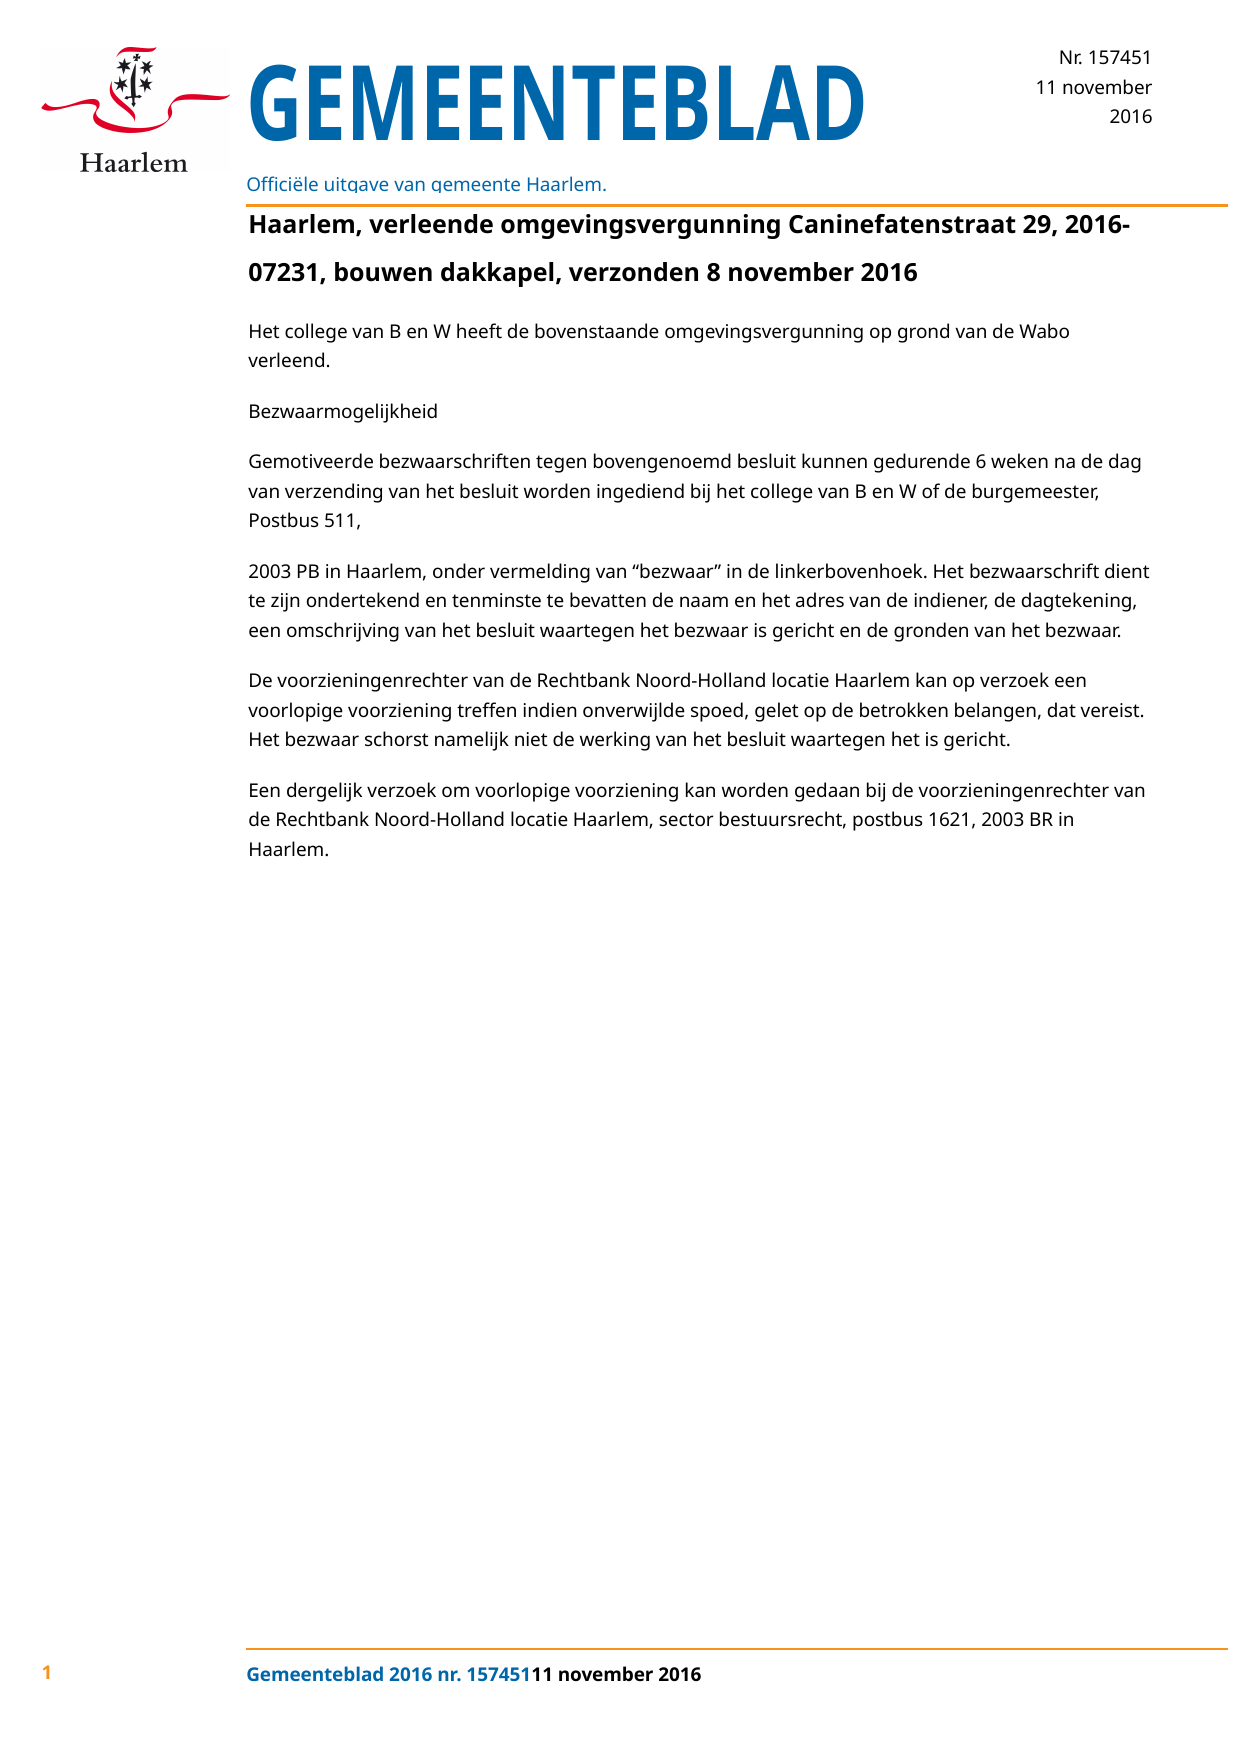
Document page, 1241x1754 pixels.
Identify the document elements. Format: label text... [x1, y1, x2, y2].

text Gemotiveerde bezwaarschriften tegen bovengenoemd besluit kunnen gedurende 6 weken na de dag van verzending van het besluit worden ingediend bij het college van B en W of de burgemeester, Postbus 511, [248, 448, 1152, 533]
picture [41, 47, 231, 172]
text Een dergelijk verzoek om voorlopige voorziening kan worden gedaan bij de voorzieningenrechter van de Rechtbank Noord-Holland locatie Haarlem, sector bestuursrecht, postbus 1621, 2003 BR in Haarlem. [248, 777, 1152, 862]
text De voorzieningenrechter van de Rechtbank Noord-Holland locatie Haarlem kan op verzoek een voorlopige voorziening treffen indien onverwijlde spoed, gelet op de betrokken belangen, dat vereist. Het bezwaar schorst namelijk niet de werking van het besluit waartegen het is gericht. [248, 667, 1152, 752]
text Bezwaarmogelijkheid [248, 398, 1152, 424]
text Haarlem, verleende omgevingsvergunning Caninefatenstraat 29, 2016-07231, bouwen dakkapel, verzonden 8 november 2016 [248, 207, 1152, 288]
text 2003 PB in Haarlem, onder vermelding van “bezwaar” in de linkerbovenhoek. Het bezwaarschrift dient te zijn ondertekend en tenminste te bevatten de naam en het adres van de indiener, de dagtekening, een omschrijving van het besluit waartegen het bezwaar is gericht en de gronden van het bezwaar. [248, 558, 1152, 643]
text Het college van B en W heeft de bovenstaande omgevingsvergunning op grond van de Wabo verleend. [248, 318, 1152, 373]
